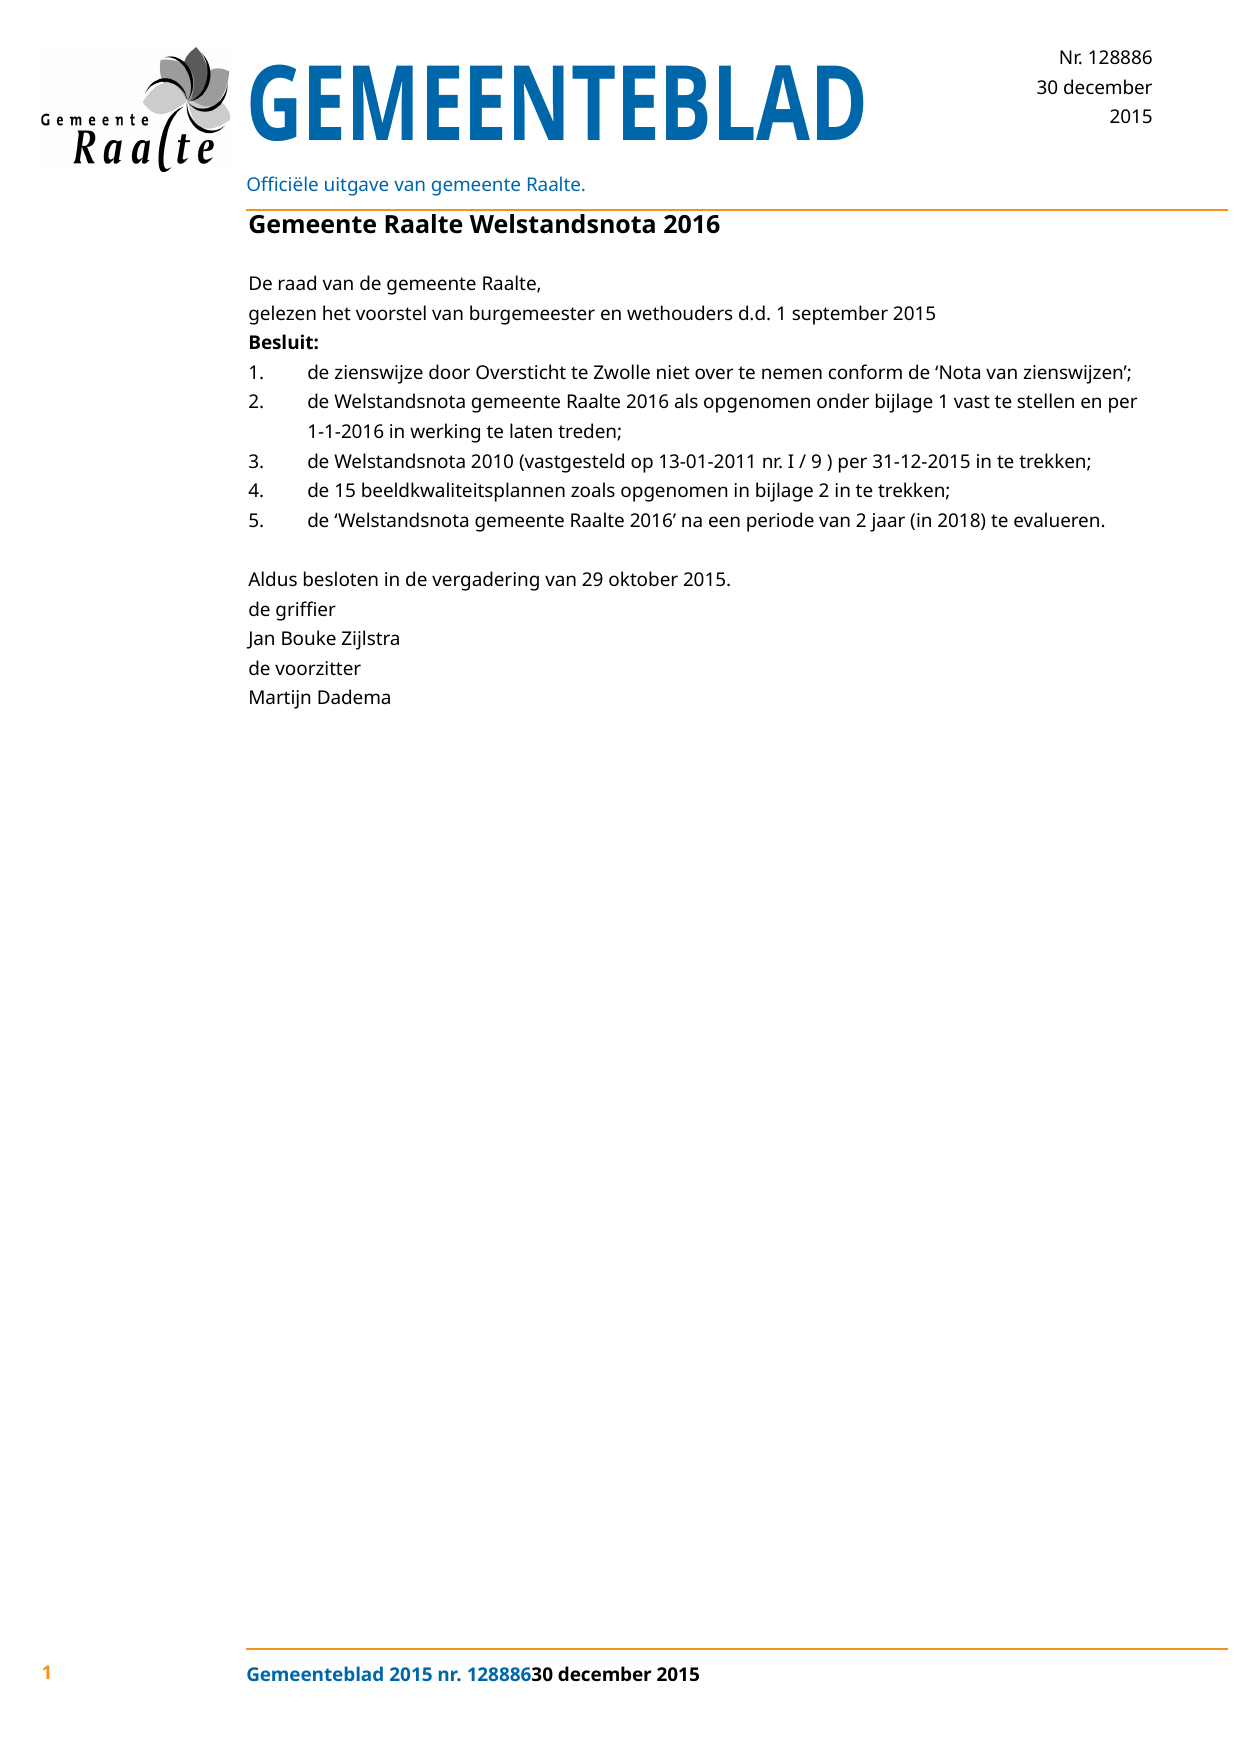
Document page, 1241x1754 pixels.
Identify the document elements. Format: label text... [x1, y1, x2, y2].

list de ‘Welstandsnota gemeente Raalte 2016’ na een periode van 2 jaar (in 2018) te evalueren. [248, 507, 1152, 533]
text Jan Bouke Zijlstra [248, 625, 1152, 651]
text Aldus besloten in de vergadering van 29 oktober 2015. [248, 566, 1152, 592]
text Gemeente Raalte Welstandsnota 2016 [248, 211, 1152, 241]
text de griffier [248, 596, 1152, 621]
list de 15 beeldkwaliteitsplannen zoals opgenomen in bijlage 2 in te trekken; [248, 477, 1152, 503]
text Martijn Dadema [248, 684, 1152, 710]
text gelezen het voorstel van burgemeester en wethouders d.d. 1 september 2015 [248, 300, 1152, 326]
text de voorzitter [248, 655, 1152, 681]
text De raad van de gemeente Raalte, [248, 270, 1152, 296]
list de zienswijze door Oversticht te Zwolle niet over te nemen conform de ‘Nota van zienswijzen’; [248, 359, 1152, 385]
text Besluit: [248, 329, 1152, 355]
picture [41, 47, 231, 172]
list de Welstandsnota 2010 (vastgesteld op 13-01-2011 nr. I / 9 ) per 31-12-2015 in te trekken; [248, 448, 1152, 473]
list de Welstandsnota gemeente Raalte 2016 als opgenomen onder bijlage 1 vast te stellen en per 1-1-2016 in werking te laten treden; [248, 389, 1152, 444]
